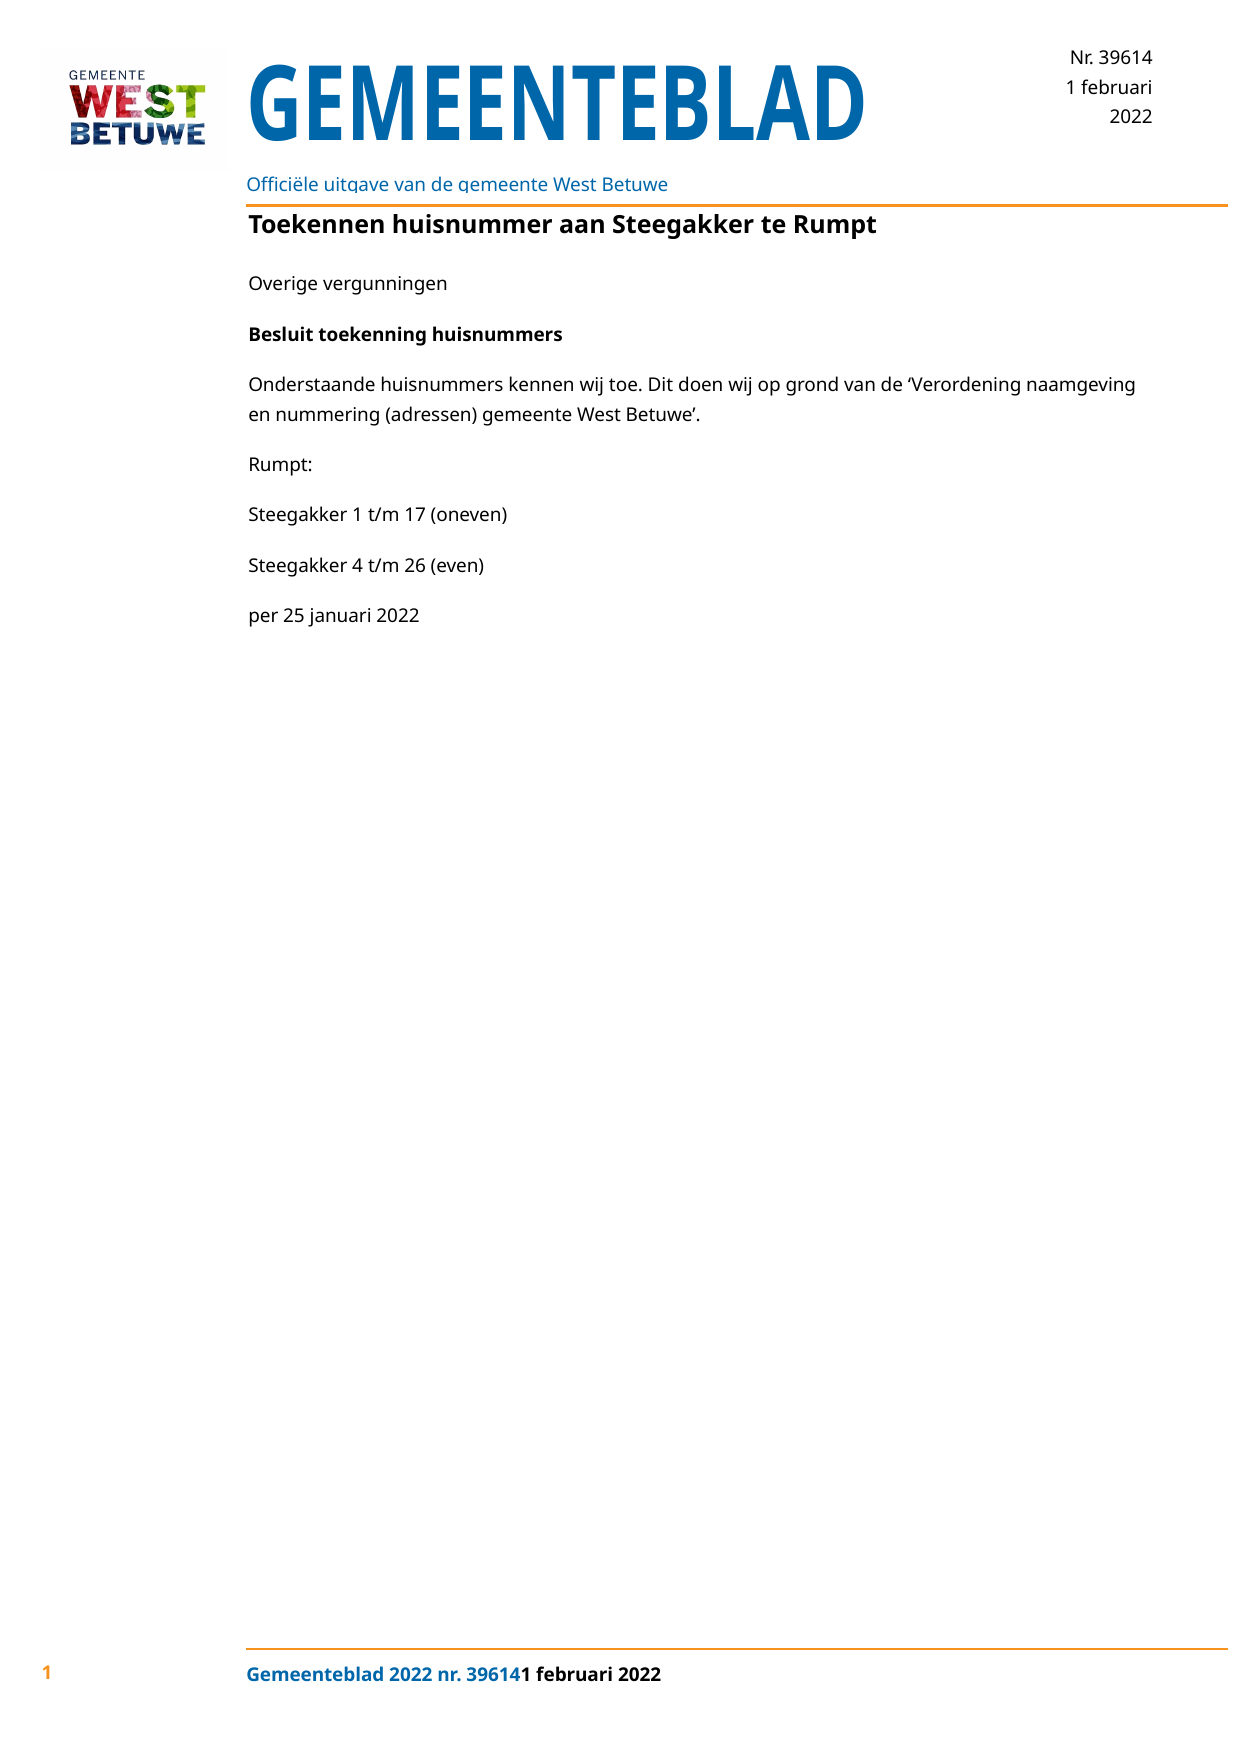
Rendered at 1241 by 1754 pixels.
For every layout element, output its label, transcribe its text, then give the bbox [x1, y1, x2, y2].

text Toekennen huisnummer aan Steegakker te Rumpt [248, 207, 1152, 241]
text Besluit toekenning huisnummers [248, 321, 1152, 346]
text Overige vergunningen [248, 270, 1152, 296]
text Steegakker 4 t/m 26 (even) [248, 552, 1152, 578]
text Steegakker 1 t/m 17 (oneven) [248, 502, 1152, 527]
text Rumpt: [248, 451, 1152, 477]
text per 25 januari 2022 [248, 602, 1152, 628]
picture [41, 47, 231, 172]
text Onderstaande huisnummers kennen wij toe. Dit doen wij op grond van de ‘Verordening naamgeving en nummering (adressen) gemeente West Betuwe’. [248, 371, 1152, 426]
